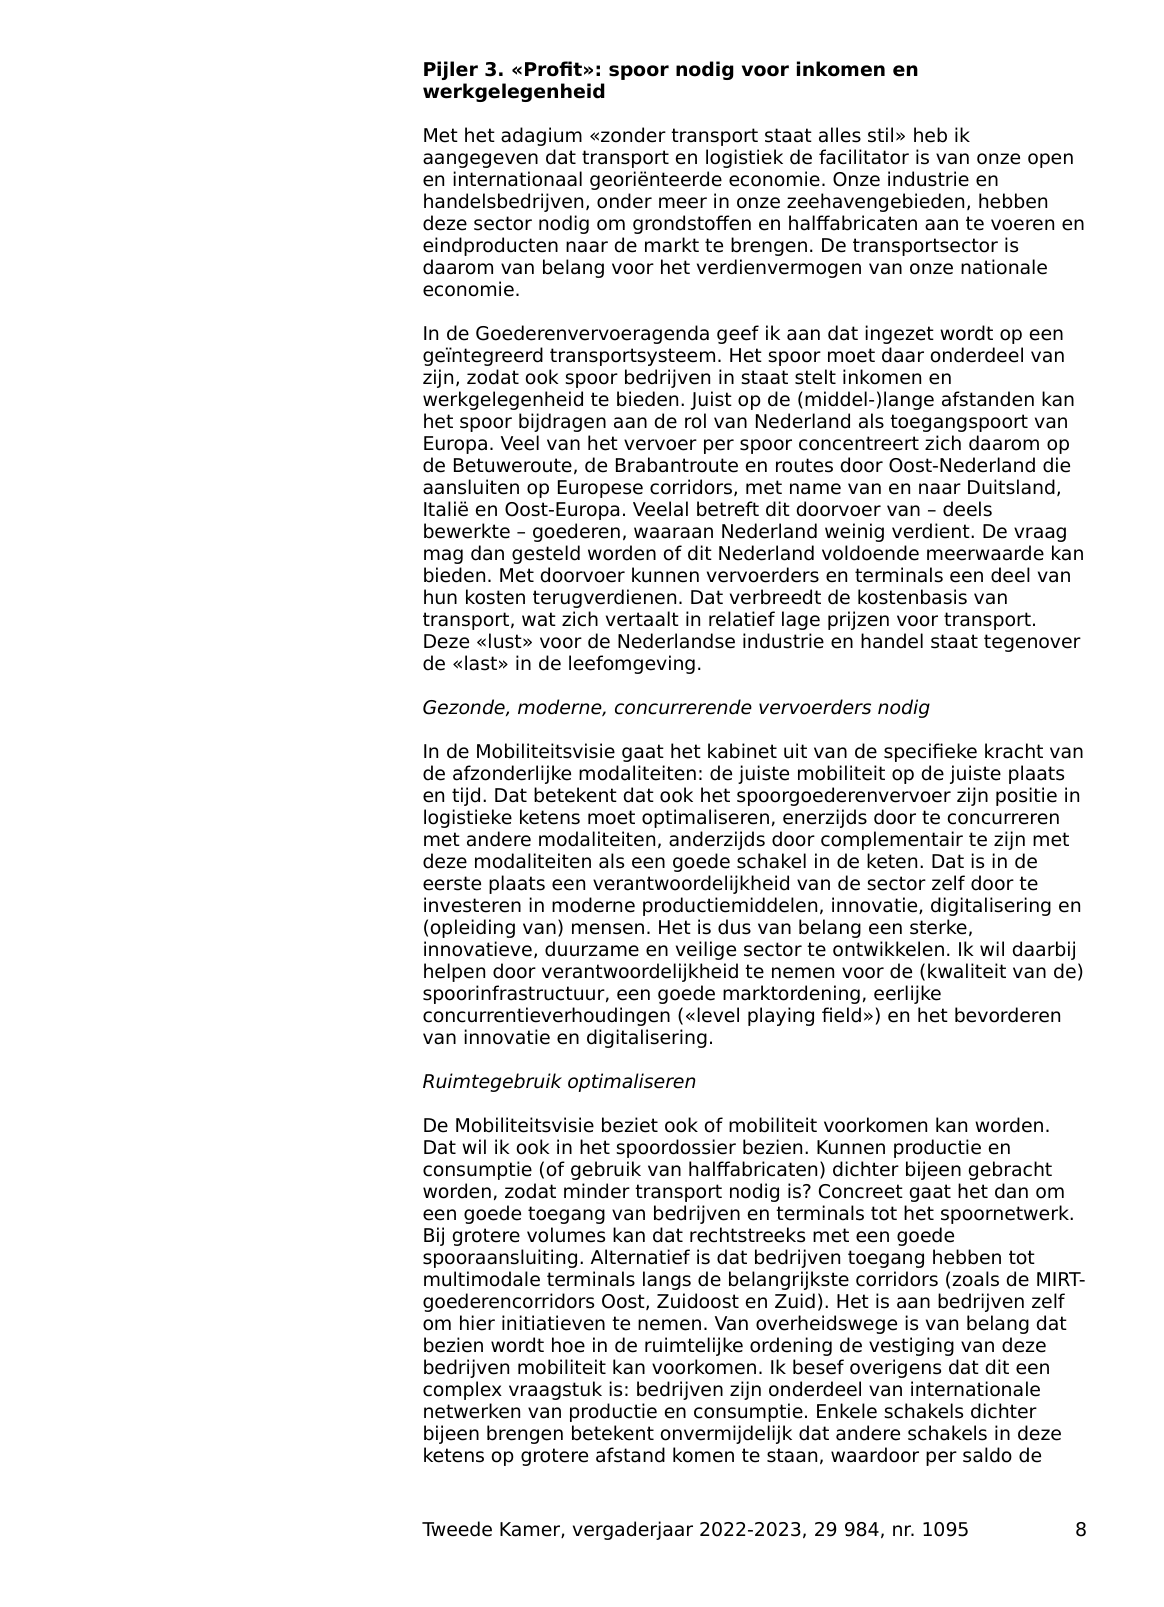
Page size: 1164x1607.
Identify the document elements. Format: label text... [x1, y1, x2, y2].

text De Mobiliteitsvisie beziet ook of mobiliteit voorkomen kan worden. Dat wil ik ook in het spoordossier bezien. Kunnen productie en consumptie (of gebruik van halffabricaten) dichter bijeen gebracht worden, zodat minder transport nodig is? Concreet gaat het dan om een goede toegang van bedrijven en terminals tot het spoornetwerk. Bij grotere volumes kan dat rechtstreeks met een goede spooraansluiting. Alternatief is dat bedrijven toegang hebben tot multimodale terminals langs de belangrijkste corridors (zoals de MIRT-goederencorridors Oost, Zuidoost en Zuid). Het is aan bedrijven zelf om hier initiatieven te nemen. Van overheidswege is van belang dat bezien wordt hoe in de ruimtelijke ordening de vestiging van deze bedrijven mobiliteit kan voorkomen. Ik besef overigens dat dit een complex vraagstuk is: bedrijven zijn onderdeel van internationale netwerken van productie en consumptie. Enkele schakels dichter bijeen brengen betekent onvermijdelijk dat andere schakels in deze ketens op grotere afstand komen te staan, waardoor per saldo de [422, 1115, 1087, 1467]
subtitle Gezonde, moderne, concurrerende vervoerders nodig [422, 697, 1087, 719]
text In de Mobiliteitsvisie gaat het kabinet uit van de specifieke kracht van de afzonderlijke modaliteiten: de juiste mobiliteit op de juiste plaats en tijd. Dat betekent dat ook het spoorgoederenvervoer zijn positie in logistieke ketens moet optimaliseren, enerzijds door te concurreren met andere modaliteiten, anderzijds door complementair te zijn met deze modaliteiten als een goede schakel in de keten. Dat is in de eerste plaats een verantwoordelijkheid van de sector zelf door te investeren in moderne productiemiddelen, innovatie, digitalisering en (opleiding van) mensen. Het is dus van belang een sterke, innovatieve, duurzame en veilige sector te ontwikkelen. Ik wil daarbij helpen door verantwoordelijkheid te nemen voor de (kwaliteit van de) spoorinfrastructuur, een goede marktordening, eerlijke concurrentieverhoudingen («level playing field») en het bevorderen van innovatie en digitalisering. [422, 741, 1087, 1049]
subtitle Pijler 3. «Profit»: spoor nodig voor inkomen en werkgelegenheid [422, 59, 1087, 103]
text Met het adagium «zonder transport staat alles stil» heb ik aangegeven dat transport en logistiek de facilitator is van onze open en internationaal georiënteerde economie. Onze industrie en handelsbedrijven, onder meer in onze zeehavengebieden, hebben deze sector nodig om grondstoffen en halffabricaten aan te voeren en eindproducten naar de markt te brengen. De transportsector is daarom van belang voor het verdienvermogen van onze nationale economie. [422, 125, 1087, 301]
text In de Goederenvervoeragenda geef ik aan dat ingezet wordt op een geïntegreerd transportsysteem. Het spoor moet daar onderdeel van zijn, zodat ook spoor bedrijven in staat stelt inkomen en werkgelegenheid te bieden. Juist op de (middel-)lange afstanden kan het spoor bijdragen aan de rol van Nederland als toegangspoort van Europa. Veel van het vervoer per spoor concentreert zich daarom op de Betuweroute, de Brabantroute en routes door Oost-Nederland die aansluiten op Europese corridors, met name van en naar Duitsland, Italië en Oost-Europa. Veelal betreft dit doorvoer van – deels bewerkte – goederen, waaraan Nederland weinig verdient. De vraag mag dan gesteld worden of dit Nederland voldoende meerwaarde kan bieden. Met doorvoer kunnen vervoerders en terminals een deel van hun kosten terugverdienen. Dat verbreedt de kostenbasis van transport, wat zich vertaalt in relatief lage prijzen voor transport. Deze «lust» voor de Nederlandse industrie en handel staat tegenover de «last» in de leefomgeving. [422, 323, 1087, 675]
subtitle Ruimtegebruik optimaliseren [422, 1071, 1087, 1093]
